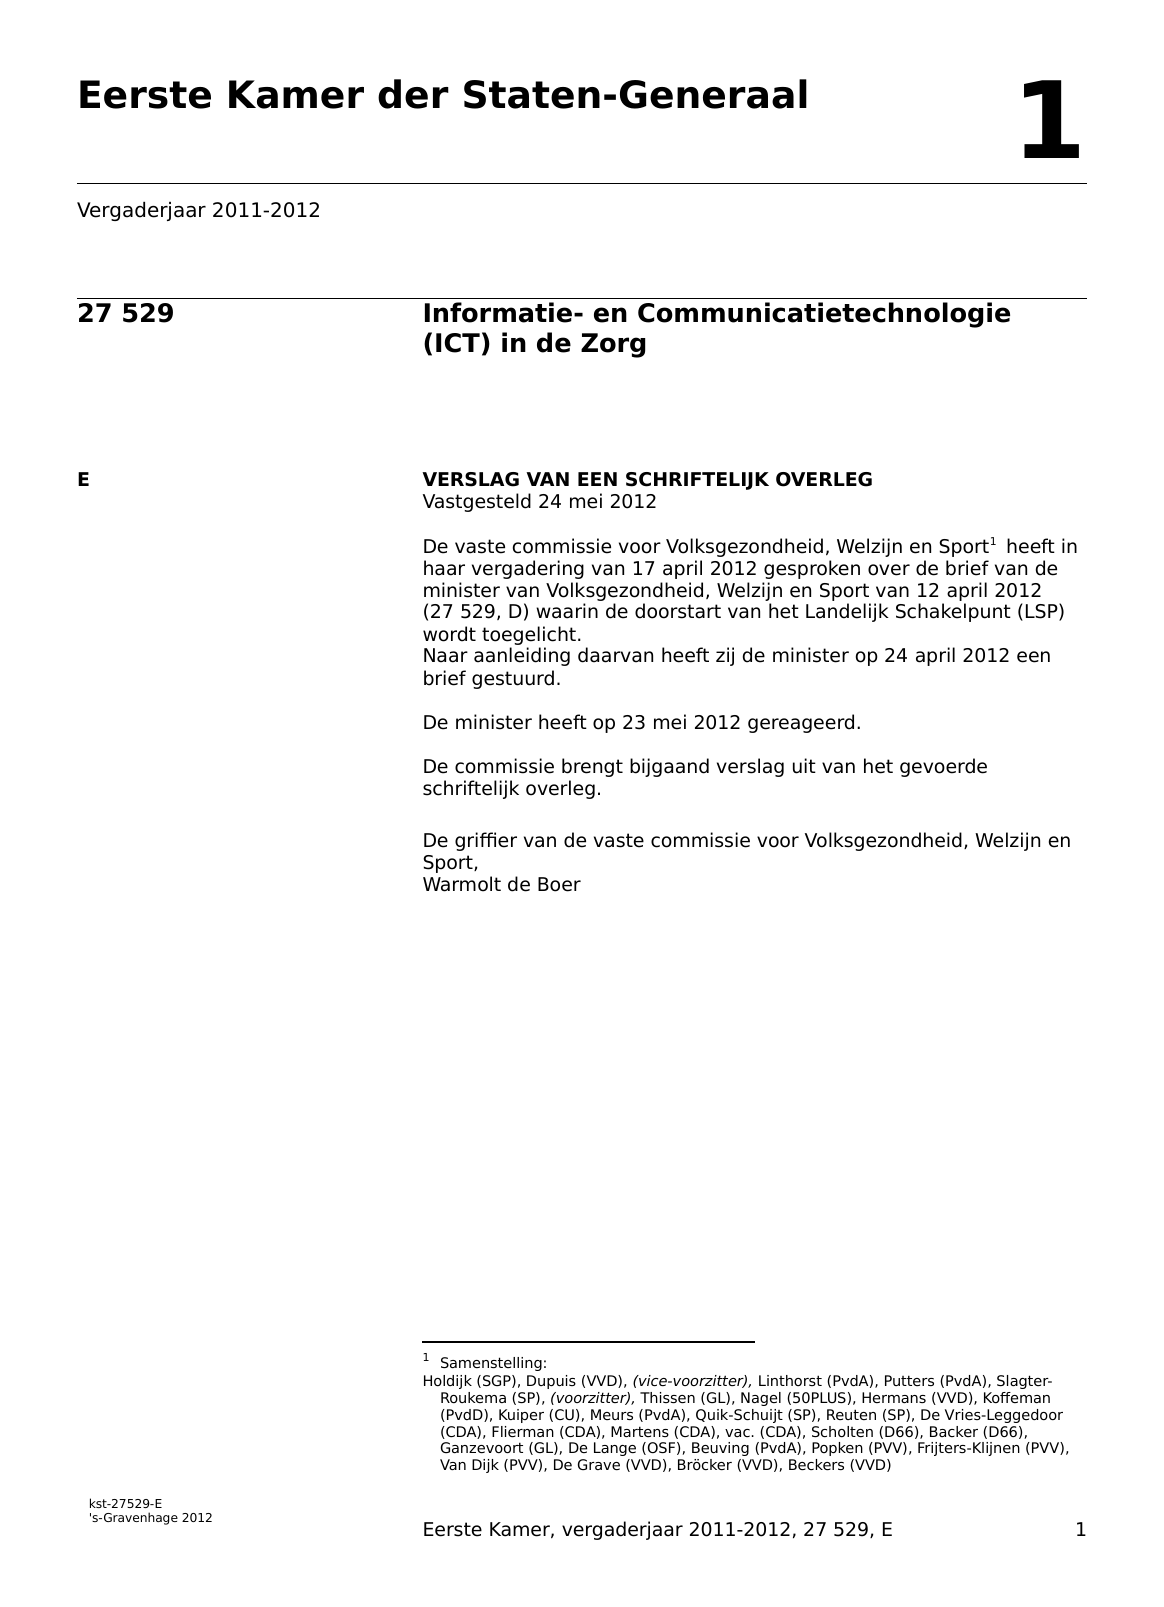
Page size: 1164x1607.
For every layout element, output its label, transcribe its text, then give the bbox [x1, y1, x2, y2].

table_cell Vergaderjaar 2011-2012 [77, 184, 1087, 298]
text De griffier van de vaste commissie voor Volksgezondheid, Welzijn en Sport, Warmolt de Boer [422, 830, 1087, 896]
table_header Eerste Kamer der Staten-Generaal [77, 59, 886, 183]
text Holdijk (SGP), Dupuis (VVD), (vice-voorzitter), Linthorst (PvdA), Putters (PvdA), Slagter-Roukema (SP), (voorzitter), Thissen (GL), Nagel (50PLUS), Hermans (VVD), Koffeman (PvdD), Kuiper (CU), Meurs (PvdA), Quik-Schuijt (SP), Reuten (SP), De Vries-Leggedoor (CDA), Flierman (CDA), Martens (CDA), vac. (CDA), Scholten (D66), Backer (D66), Ganzevoort (GL), De Lange (OSF), Beuving (PvdA), Popken (PVV), Frijters-Klijnen (PVV), Van Dijk (PVV), De Grave (VVD), Bröcker (VVD), Beckers (VVD) [422, 1373, 1087, 1474]
text De commissie brengt bijgaand verslag uit van het gevoerde schriftelijk overleg. [422, 756, 1087, 800]
text 's-Gravenhage 2012 [88, 1511, 323, 1525]
text Samenstelling: [422, 1351, 1087, 1373]
text Vastgesteld 24 mei 2012 [422, 491, 1087, 513]
subtitle E VERSLAG VAN EEN SCHRIFTELIJK OVERLEG [77, 469, 1087, 491]
subtitle 27 529 Informatie- en Communicatietechnologie (ICT) in de Zorg [77, 299, 1087, 358]
text kst-27529-E [88, 1497, 323, 1511]
table_header 1 [886, 59, 1087, 183]
text De minister heeft op 23 mei 2012 gereageerd. [422, 712, 1087, 733]
text De vaste commissie voor Volksgezondheid, Welzijn en Sport heeft in haar vergadering van 17 april 2012 gesproken over de brief van de minister van Volksgezondheid, Welzijn en Sport van 12 april 2012 (27 529, D) waarin de doorstart van het Landelijk Schakelpunt (LSP) wordt toegelicht. [422, 536, 1087, 645]
text Naar aanleiding daarvan heeft zij de minister op 24 april 2012 een brief gestuurd. [422, 645, 1087, 689]
